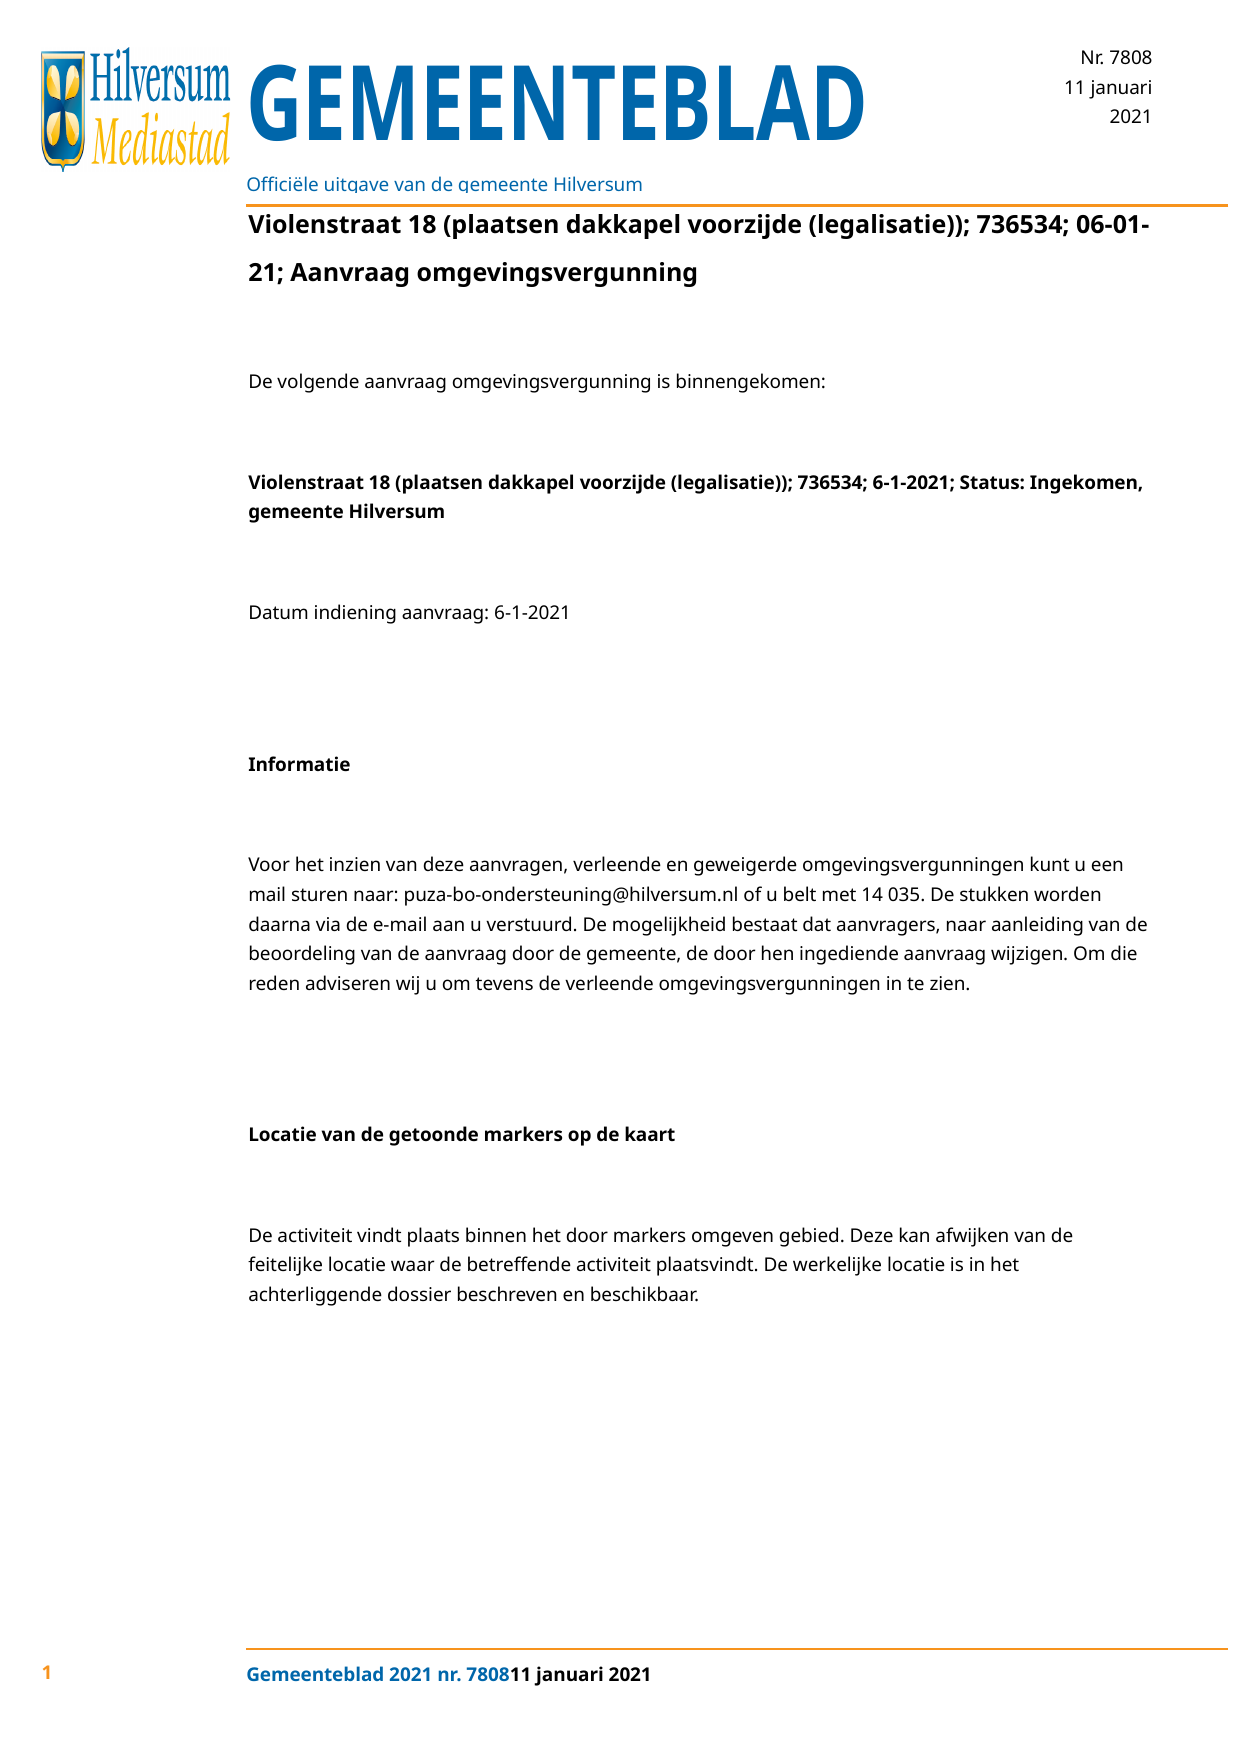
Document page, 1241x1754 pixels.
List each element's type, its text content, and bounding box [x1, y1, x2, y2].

text Violenstraat 18 (plaatsen dakkapel voorzijde (legalisatie)); 736534; 6-1-2021; Status: Ingekomen, gemeente Hilversum [248, 469, 1152, 524]
text De volgende aanvraag omgevingsvergunning is binnengekomen: [248, 368, 1152, 394]
text Voor het inzien van deze aanvragen, verleende en geweigerde omgevingsvergunningen kunt u een mail sturen naar: puza-bo-ondersteuning@hilversum.nl of u belt met 14 035. De stukken worden daarna via de e-mail aan u verstuurd. De mogelijkheid bestaat dat aanvragers, naar aanleiding van de beoordeling van de aanvraag door de gemeente, de door hen ingediende aanvraag wijzigen. Om die reden adviseren wij u om tevens de verleende omgevingsvergunningen in te zien. [248, 852, 1152, 996]
text Informatie [248, 751, 1152, 777]
text Violenstraat 18 (plaatsen dakkapel voorzijde (legalisatie)); 736534; 06-01-21; Aanvraag omgevingsvergunning [248, 207, 1152, 288]
text Locatie van de getoonde markers op de kaart [248, 1121, 1152, 1147]
picture [41, 47, 231, 172]
text De activiteit vindt plaats binnen het door markers omgeven gebied. Deze kan afwijken van de feitelijke locatie waar de betreffende activiteit plaatsvindt. De werkelijke locatie is in het achterliggende dossier beschreven en beschikbaar. [248, 1222, 1152, 1307]
text Datum indiening aanvraag: 6-1-2021 [248, 599, 1152, 625]
